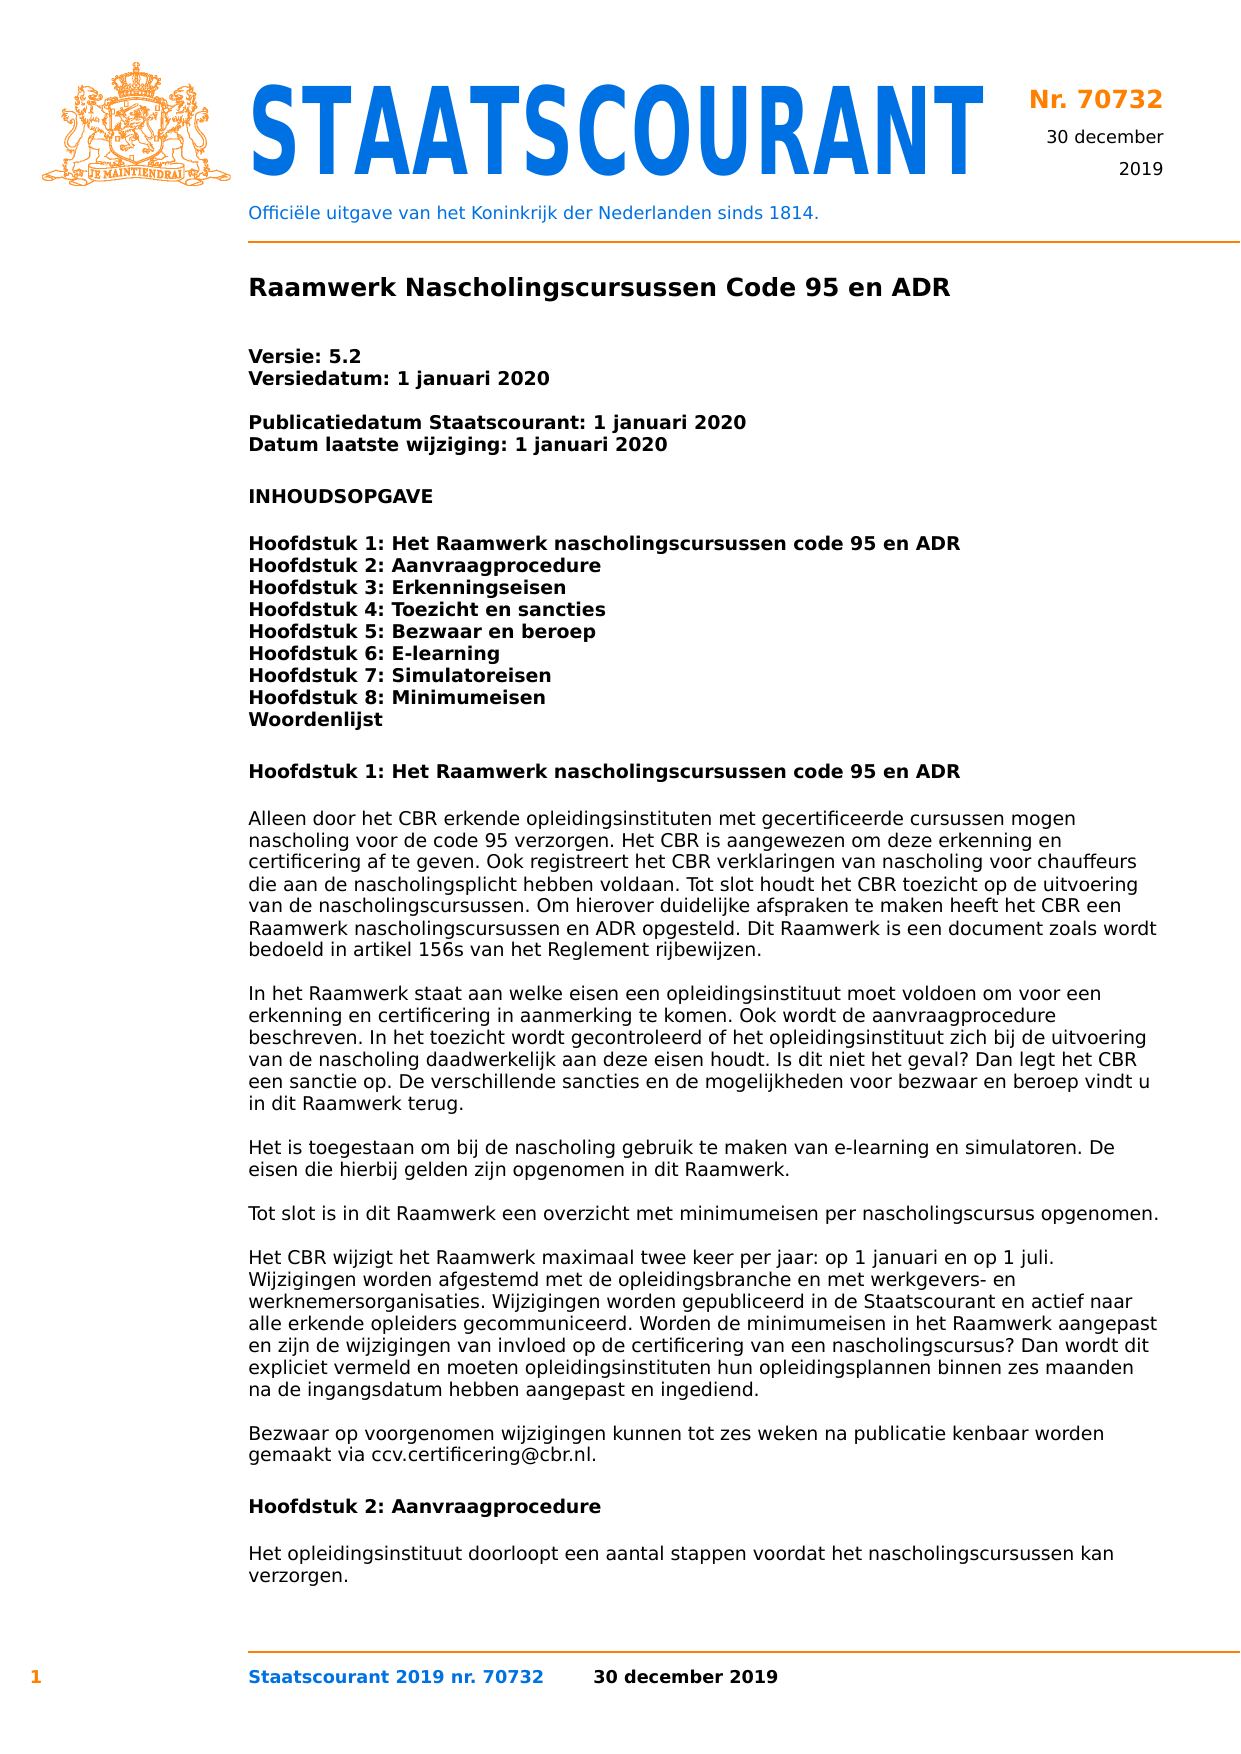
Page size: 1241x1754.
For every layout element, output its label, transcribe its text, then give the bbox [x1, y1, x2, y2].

text Publicatiedatum Staatscourant: 1 januari 2020 [248, 412, 1163, 434]
picture [41, 62, 231, 186]
text Hoofdstuk 4: Toezicht en sancties [248, 599, 1163, 621]
text Alleen door het CBR erkende opleidingsinstituten met gecertificeerde cursussen mogen nascholing voor de code 95 verzorgen. Het CBR is aangewezen om deze erkenning en certificering af te geven. Ook registreert het CBR verklaringen van nascholing voor chauffeurs die aan de nascholingsplicht hebben voldaan. Tot slot houdt het CBR toezicht op de uitvoering van de nascholingscursussen. Om hierover duidelijke afspraken te maken heeft het CBR een Raamwerk nascholingscursussen en ADR opgesteld. Dit Raamwerk is een document zoals wordt bedoeld in artikel 156s van het Reglement rijbewijzen. [248, 807, 1163, 961]
text Versie: 5.2 [248, 346, 1163, 368]
table_cell Officiële uitgave van het Koninkrijk der Nederlanden sinds 1814. [248, 203, 1240, 241]
text Hoofdstuk 3: Erkenningseisen [248, 577, 1163, 599]
table_header [25, 62, 248, 241]
table_cell 30 december [998, 121, 1240, 153]
text Hoofdstuk 6: E-learning [248, 643, 1163, 664]
text In het Raamwerk staat aan welke eisen een opleidingsinstituut moet voldoen om voor een erkenning en certificering in aanmerking te komen. Ook wordt de aanvraagprocedure beschreven. In het toezicht wordt gecontroleerd of het opleidingsinstituut zich bij de uitvoering van de nascholing daadwerkelijk aan deze eisen houdt. Is dit niet het geval? Dan legt het CBR een sanctie op. De verschillende sancties en de mogelijkheden voor bezwaar en beroep vindt u in dit Raamwerk terug. [248, 983, 1163, 1115]
text Versiedatum: 1 januari 2020 [248, 368, 1163, 390]
text Het opleidingsinstituut doorloopt een aantal stappen voordat het nascholingscursussen kan verzorgen. [248, 1543, 1163, 1587]
subtitle Raamwerk Nascholingscursussen Code 95 en ADR [248, 273, 1163, 302]
text Hoofdstuk 8: Minimumeisen [248, 687, 1163, 708]
text Bezwaar op voorgenomen wijzigingen kunnen tot zes weken na publicatie kenbaar worden gemaakt via ccv.certificering@cbr.nl. [248, 1422, 1163, 1466]
text Het CBR wijzigt het Raamwerk maximaal twee keer per jaar: op 1 januari en op 1 juli. Wijzigingen worden afgestemd met de opleidingsbranche en met werkgevers- en werknemersorganisaties. Wijzigingen worden gepubliceerd in de Staatscourant en actief naar alle erkende opleiders gecommuniceerd. Worden de minimumeisen in het Raamwerk aangepast en zijn de wijzigingen van invloed op de certificering van een nascholingscursus? Dan wordt dit expliciet vermeld en moeten opleidingsinstituten hun opleidingsplannen binnen zes maanden na de ingangsdatum hebben aangepast en ingediend. [248, 1247, 1163, 1401]
text Tot slot is in dit Raamwerk een overzicht met minimumeisen per nascholingscursus opgenomen. [248, 1203, 1163, 1225]
text Het is toegestaan om bij de nascholing gebruik te maken van e-learning en simulatoren. De eisen die hierbij gelden zijn opgenomen in dit Raamwerk. [248, 1137, 1163, 1181]
subtitle Hoofdstuk 2: Aanvraagprocedure [248, 1496, 1163, 1518]
subtitle Hoofdstuk 1: Het Raamwerk nascholingscursussen code 95 en ADR [248, 761, 1163, 782]
text Datum laatste wijziging: 1 januari 2020 [248, 434, 1163, 456]
text Hoofdstuk 5: Bezwaar en beroep [248, 621, 1163, 643]
text Woordenlijst [248, 708, 1163, 731]
subtitle INHOUDSOPGAVE [248, 486, 1163, 508]
text Hoofdstuk 7: Simulatoreisen [248, 664, 1163, 687]
table_header Nr. 70732 [998, 62, 1240, 121]
table_header STAATSCOURANT [248, 62, 998, 203]
text Hoofdstuk 2: Aanvraagprocedure [248, 555, 1163, 577]
table_cell 2019 [998, 153, 1240, 203]
text Hoofdstuk 1: Het Raamwerk nascholingscursussen code 95 en ADR [248, 533, 1163, 555]
